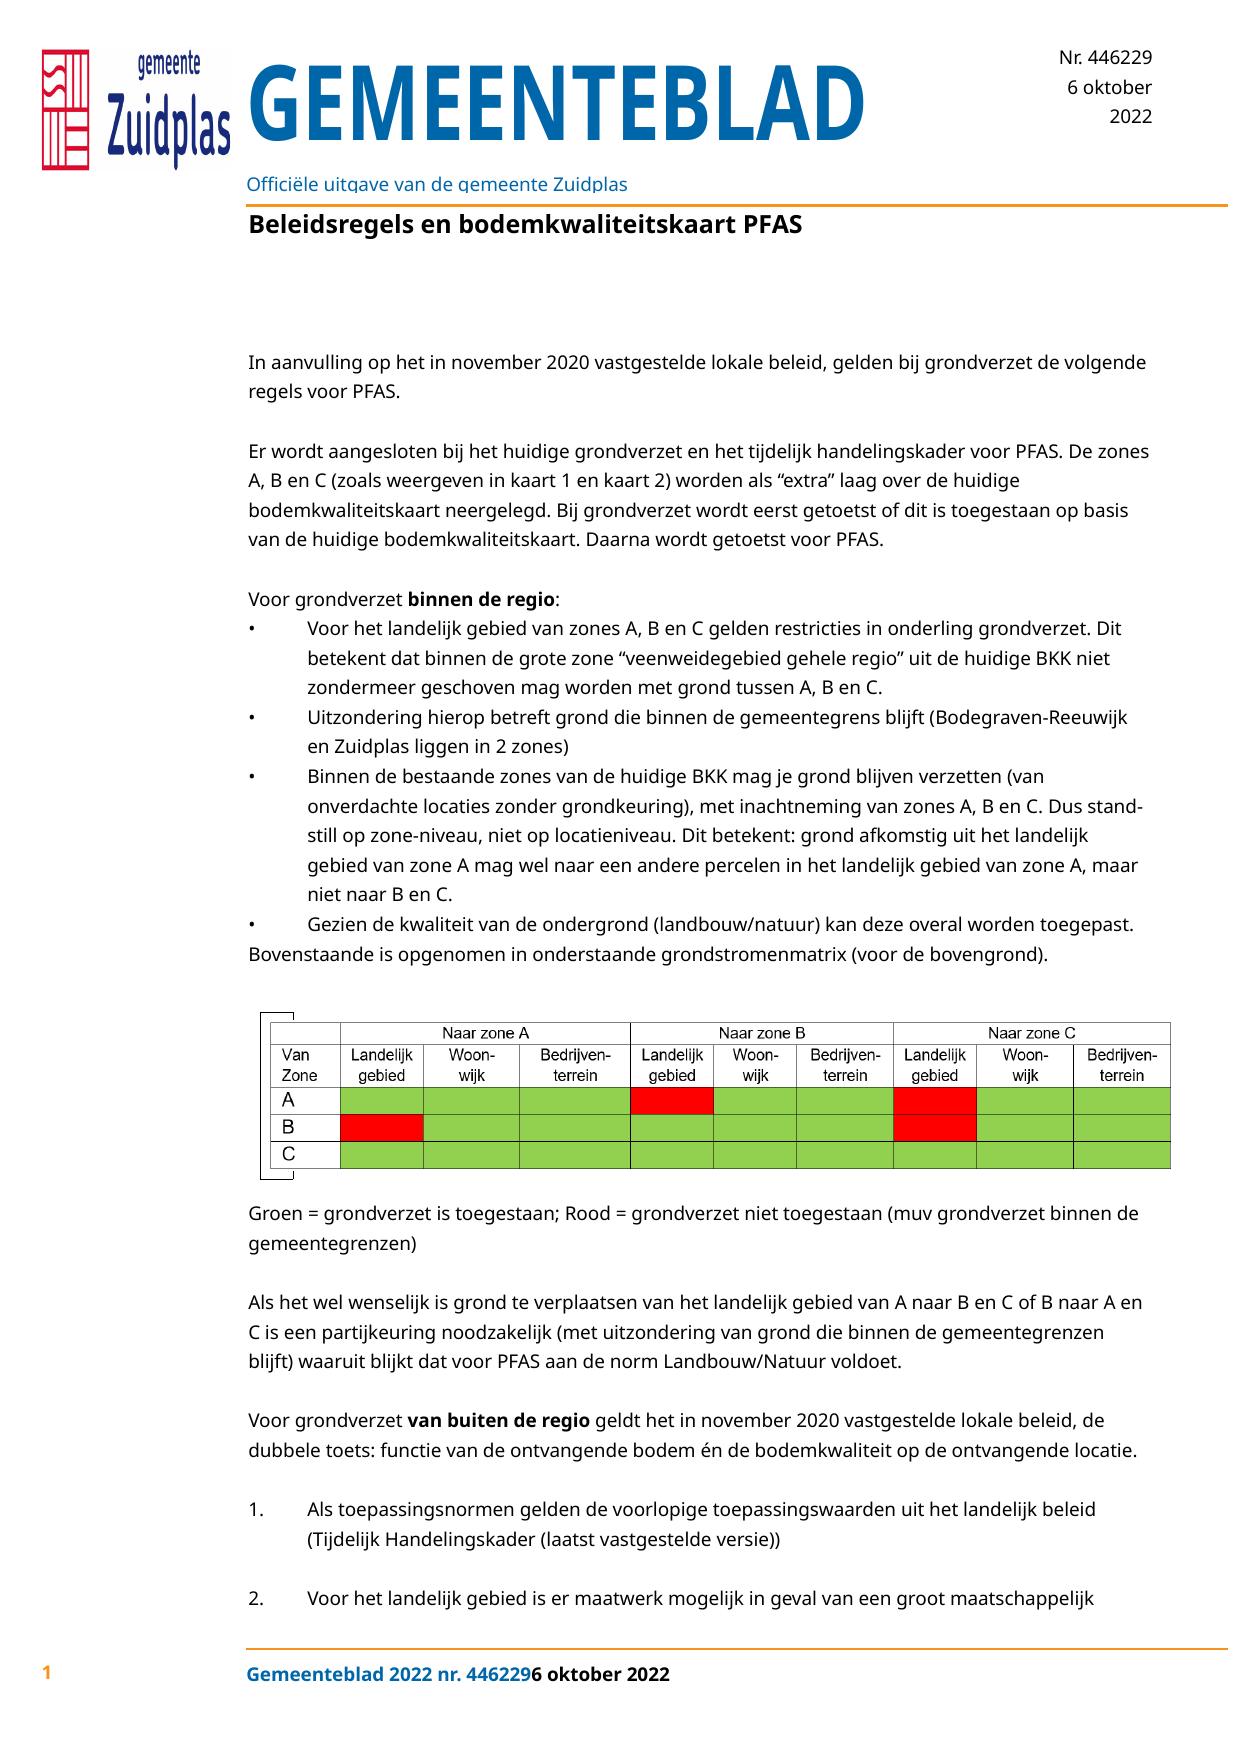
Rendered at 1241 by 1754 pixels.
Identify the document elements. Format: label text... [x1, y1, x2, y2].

list Als toepassingsnormen gelden de voorlopige toepassingswaarden uit het landelijk beleid (Tijdelijk Handelingskader (laatst vastgestelde versie)) [248, 1496, 1152, 1552]
text Er wordt aangesloten bij het huidige grondverzet en het tijdelijk handelingskader voor PFAS. De zones A, B en C (zoals weergeven in kaart 1 en kaart 2) worden als “extra” laag over de huidige bodemkwaliteitskaart neergelegd. Bij grondverzet wordt eerst getoetst of dit is toegestaan op basis van de huidige bodemkwaliteitskaart. Daarna wordt getoetst voor PFAS. [248, 438, 1152, 552]
text Voor grondverzet van buiten de regio geldt het in november 2020 vastgestelde lokale beleid, de dubbele toets: functie van de ontvangende bodem én de bodemkwaliteit op de ontvangende locatie. [248, 1408, 1152, 1463]
text Groen = grondverzet is toegestaan; Rood = grondverzet niet toegestaan (muv grondverzet binnen de gemeentegrenzen) [248, 1201, 1152, 1256]
text Voor grondverzet binnen de regio: [248, 586, 1152, 612]
picture [268, 1020, 1173, 1171]
list Voor het landelijk gebied van zones A, B en C gelden restricties in onderling grondverzet. Dit betekent dat binnen de grote zone “veenweidegebied gehele regio” uit de huidige BKK niet zondermeer geschoven mag worden met grond tussen A, B en C. [248, 615, 1152, 700]
list Uitzondering hierop betreft grond die binnen de gemeentegrens blijft (Bodegraven-Reeuwijk en Zuidplas liggen in 2 zones) [248, 704, 1152, 759]
text Als het wel wenselijk is grond te verplaatsen van het landelijk gebied van A naar B en C of B naar A en C is een partijkeuring noodzakelijk (met uitzondering van grond die binnen de gemeentegrenzen blijft) waaruit blijkt dat voor PFAS aan de norm Landbouw/Natuur voldoet. [248, 1289, 1152, 1374]
list Binnen de bestaande zones van de huidige BKK mag je grond blijven verzetten (van onverdachte locaties zonder grondkeuring), met inachtneming van zones A, B en C. Dus stand-still op zone-niveau, niet op locatieniveau. Dit betekent: grond afkomstig uit het landelijk gebied van zone A mag wel naar een andere percelen in het landelijk gebied van zone A, maar niet naar B en C. [248, 763, 1152, 907]
list Voor het landelijk gebied is er maatwerk mogelijk in geval van een groot maatschappelijk [248, 1585, 1152, 1611]
text Beleidsregels en bodemkwaliteitskaart PFAS [248, 207, 1152, 241]
text Bovenstaande is opgenomen in onderstaande grondstromenmatrix (voor de bovengrond). [248, 941, 1152, 967]
picture [41, 47, 231, 172]
list Gezien de kwaliteit van de ondergrond (landbouw/natuur) kan deze overal worden toegepast. [248, 911, 1152, 937]
text In aanvulling op het in november 2020 vastgestelde lokale beleid, gelden bij grondverzet de volgende regels voor PFAS. [248, 349, 1152, 404]
